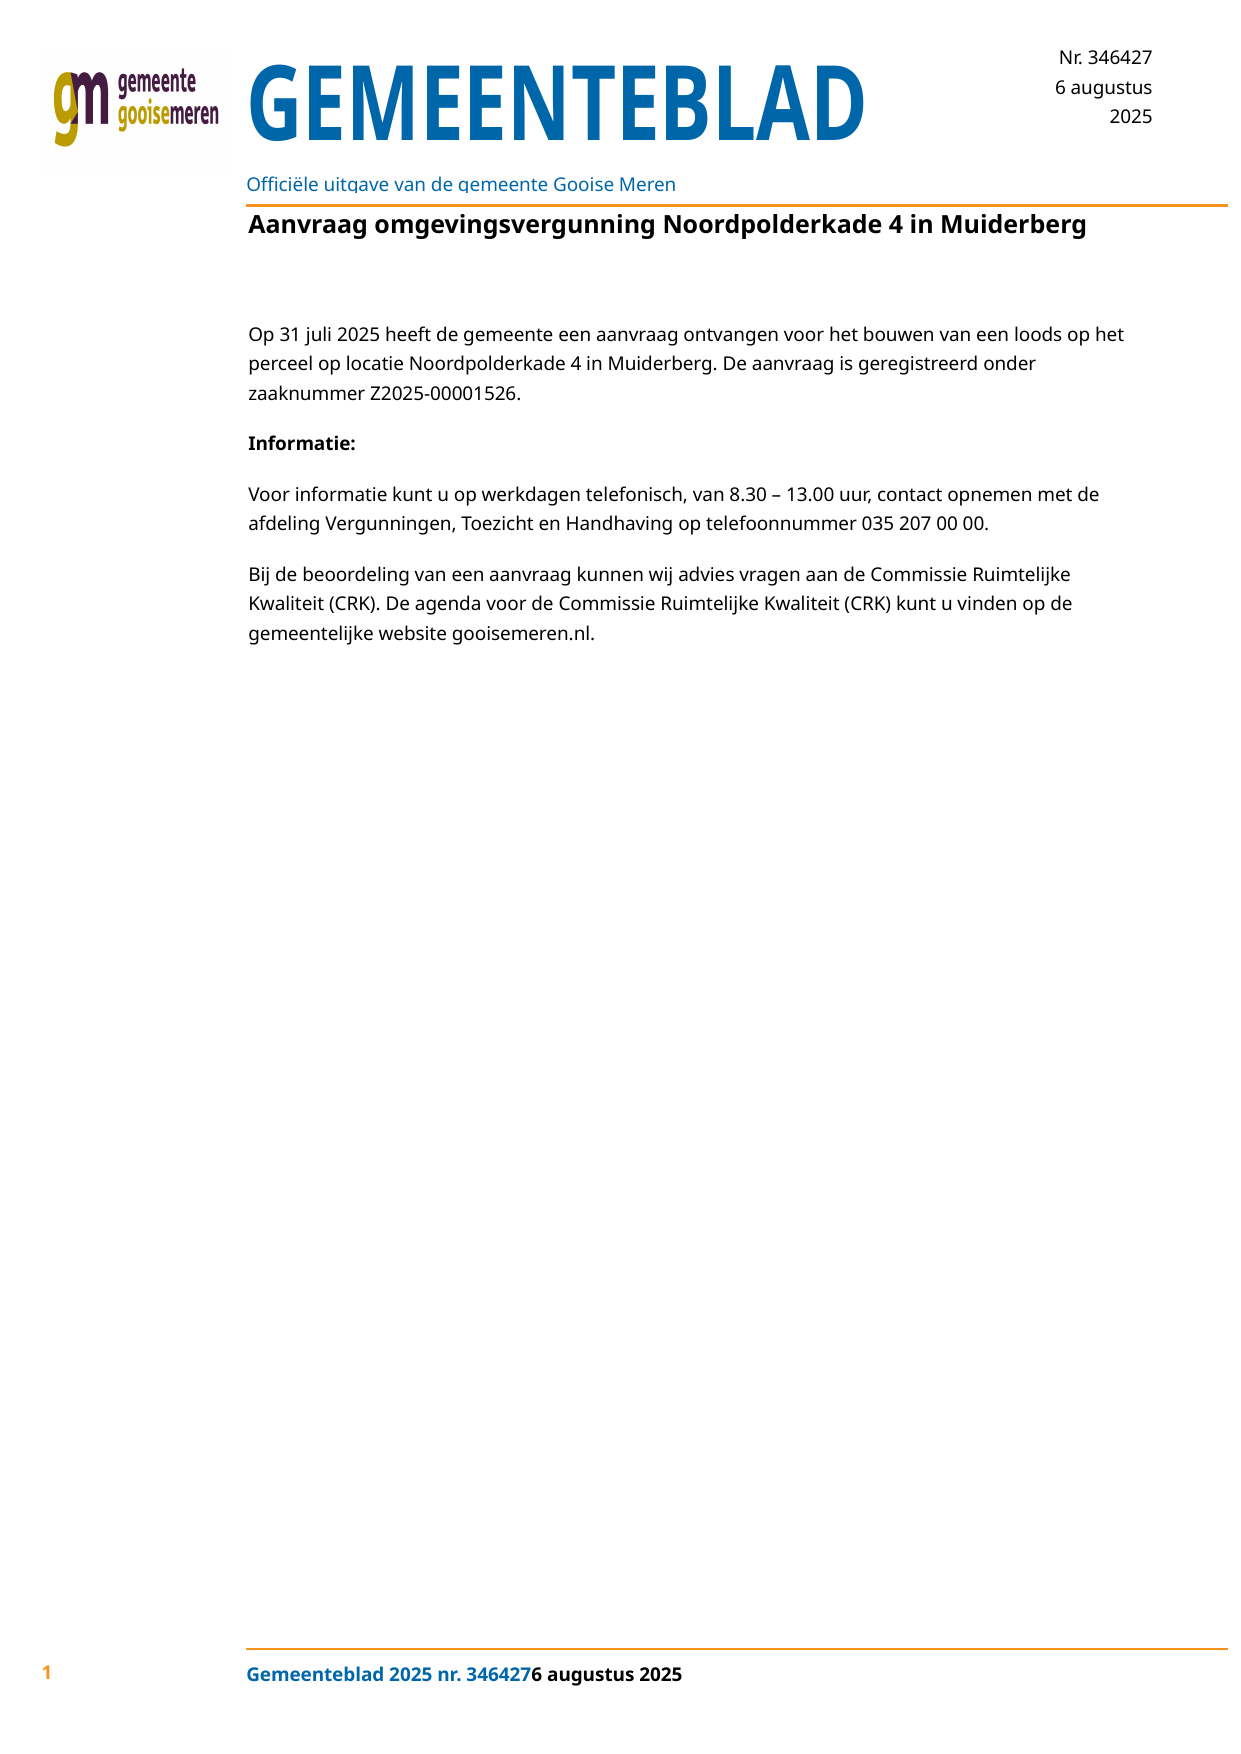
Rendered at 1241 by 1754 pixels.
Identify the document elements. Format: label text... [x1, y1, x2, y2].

text Aanvraag omgevingsvergunning Noordpolderkade 4 in Muiderberg [248, 207, 1152, 241]
picture [41, 47, 231, 172]
text Bij de beoordeling van een aanvraag kunnen wij advies vragen aan de Commissie Ruimtelijke Kwaliteit (CRK). De agenda voor de Commissie Ruimtelijke Kwaliteit (CRK) kunt u vinden op de gemeentelijke website gooisemeren.nl. [248, 561, 1152, 646]
text Op 31 juli 2025 heeft de gemeente een aanvraag ontvangen voor het bouwen van een loods op het perceel op locatie Noordpolderkade 4 in Muiderberg. De aanvraag is geregistreerd onder zaaknummer Z2025-00001526. [248, 321, 1152, 406]
text Voor informatie kunt u op werkdagen telefonisch, van 8.30 – 13.00 uur, contact opnemen met de afdeling Vergunningen, Toezicht en Handhaving op telefoonnummer 035 207 00 00. [248, 481, 1152, 536]
text Informatie: [248, 430, 1152, 456]
